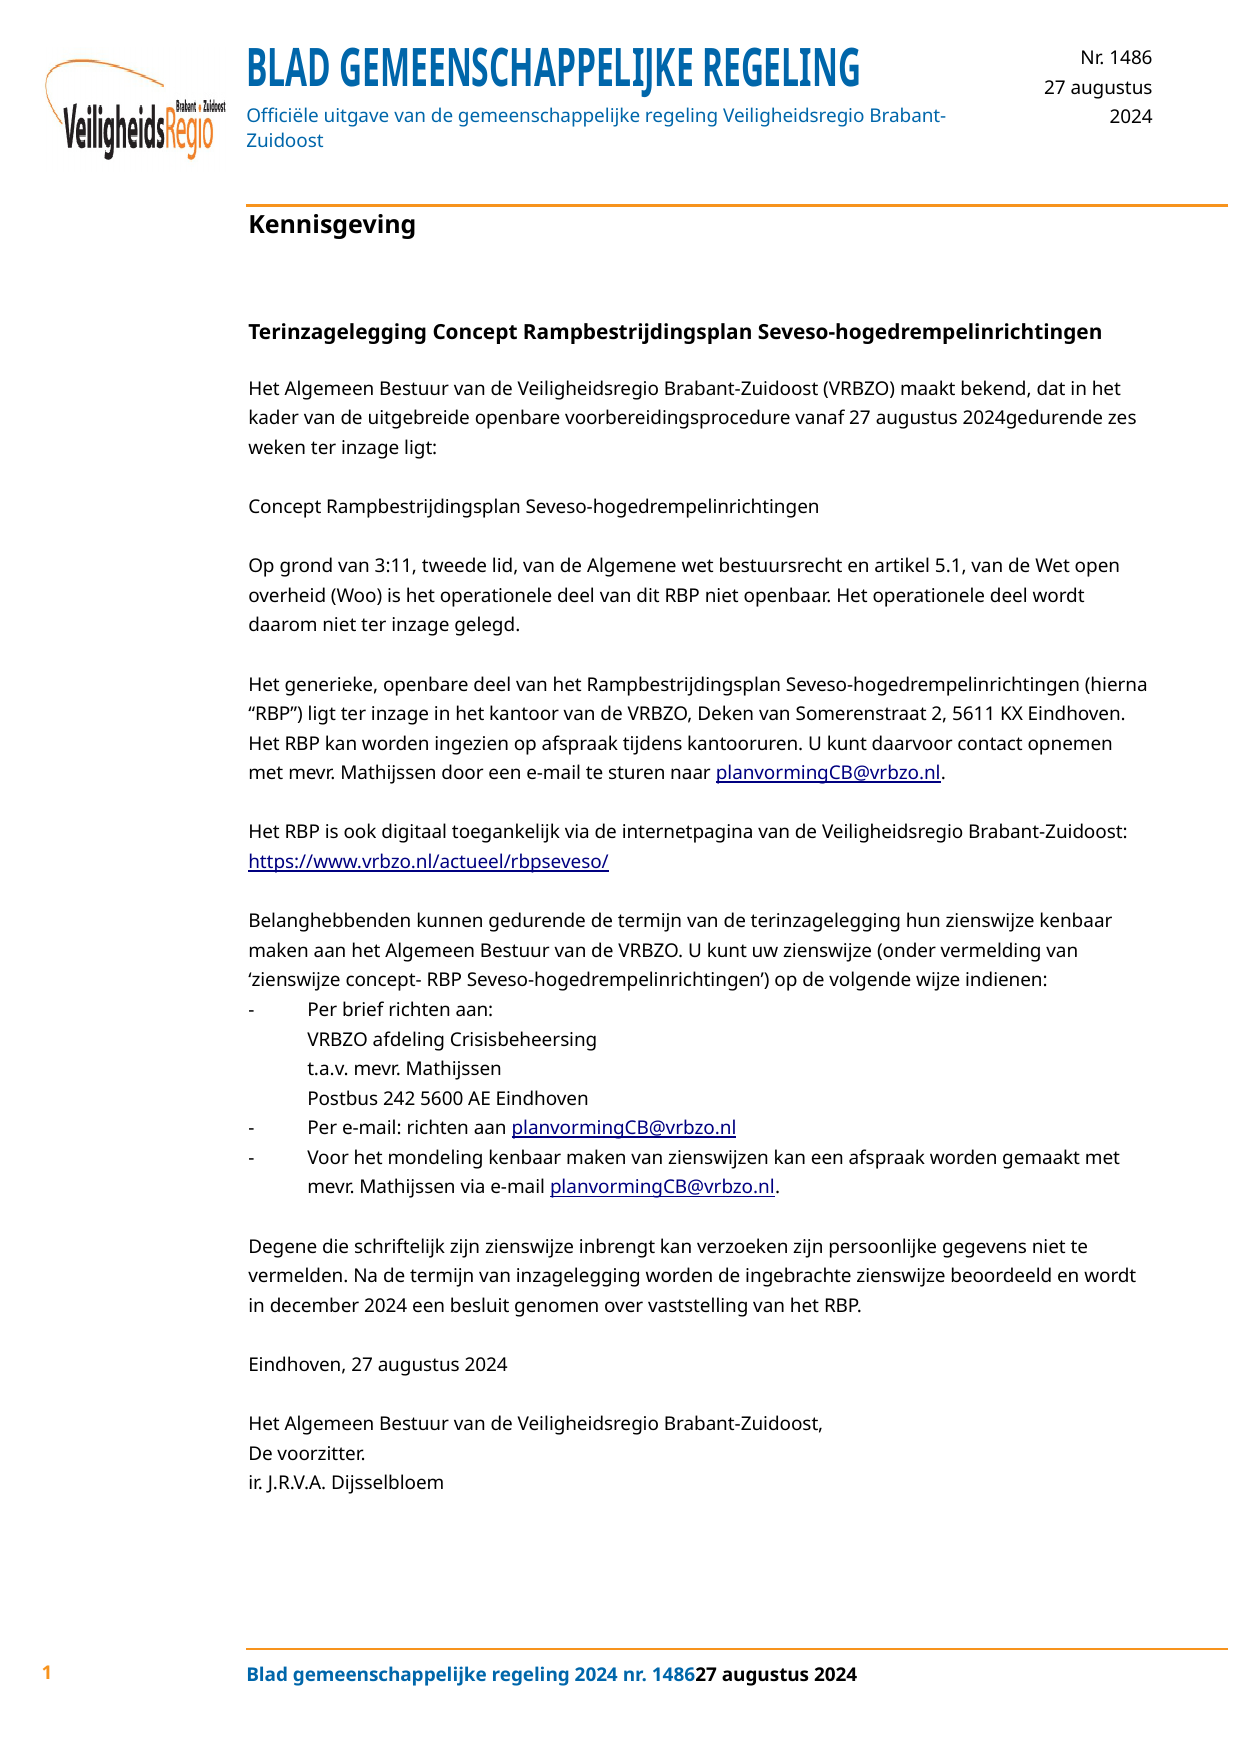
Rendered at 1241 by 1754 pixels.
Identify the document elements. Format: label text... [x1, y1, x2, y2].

list Per e-mail: richten aan planvormingCB@vrbzo.nl [248, 1114, 1152, 1140]
text ir. J.R.V.A. Dijsselbloem [248, 1469, 1152, 1495]
text Terinzagelegging Concept Rampbestrijdingsplan Seveso-hogedrempelinrichtingen [248, 317, 1152, 345]
text Het Algemeen Bestuur van de Veiligheidsregio Brabant-Zuidoost, [248, 1410, 1152, 1436]
picture [41, 47, 231, 172]
text De voorzitter. [248, 1440, 1152, 1466]
list Per brief richten aan: [248, 996, 1152, 1022]
list VRBZO afdeling Crisisbeheersing [248, 1026, 1152, 1051]
text Concept Rampbestrijdingsplan Seveso-hogedrempelinrichtingen [248, 493, 1152, 519]
text Belanghebbenden kunnen gedurende de termijn van de terinzagelegging hun zienswijze kenbaar maken aan het Algemeen Bestuur van de VRBZO. U kunt uw zienswijze (onder vermelding van ‘zienswijze concept- RBP Seveso-hogedrempelinrichtingen’) op de volgende wijze indienen: [248, 907, 1152, 992]
list t.a.v. mevr. Mathijssen [248, 1055, 1152, 1081]
text Eindhoven, 27 augustus 2024 [248, 1351, 1152, 1377]
text Het RBP is ook digitaal toegankelijk via de internetpagina van de Veiligheidsregio Brabant-Zuidoost: https://www.vrbzo.nl/actueel/rbpseveso/ [248, 819, 1152, 874]
text Het Algemeen Bestuur van de Veiligheidsregio Brabant-Zuidoost (VRBZO) maakt bekend, dat in het kader van de uitgebreide openbare voorbereidingsprocedure vanaf 27 augustus 2024gedurende zes weken ter inzage ligt: [248, 375, 1152, 460]
text Op grond van 3:11, tweede lid, van de Algemene wet bestuursrecht en artikel 5.1, van de Wet open overheid (Woo) is het operationele deel van dit RBP niet openbaar. Het operationele deel wordt daarom niet ter inzage gelegd. [248, 552, 1152, 637]
list Postbus 242 5600 AE Eindhoven [248, 1085, 1152, 1111]
list Voor het mondeling kenbaar maken van zienswijzen kan een afspraak worden gemaakt met mevr. Mathijssen via e-mail planvormingCB@vrbzo.nl. [248, 1144, 1152, 1199]
text Het generieke, openbare deel van het Rampbestrijdingsplan Seveso-hogedrempelinrichtingen (hierna “RBP”) ligt ter inzage in het kantoor van de VRBZO, Deken van Somerenstraat 2, 5611 KX Eindhoven. Het RBP kan worden ingezien op afspraak tijdens kantooruren. U kunt daarvoor contact opnemen met mevr. Mathijssen door een e-mail te sturen naar planvormingCB@vrbzo.nl. [248, 671, 1152, 785]
text Degene die schriftelijk zijn zienswijze inbrengt kan verzoeken zijn persoonlijke gegevens niet te vermelden. Na de termijn van inzagelegging worden de ingebrachte zienswijze beoordeeld en wordt in december 2024 een besluit genomen over vaststelling van het RBP. [248, 1233, 1152, 1318]
text Kennisgeving [248, 207, 1152, 241]
